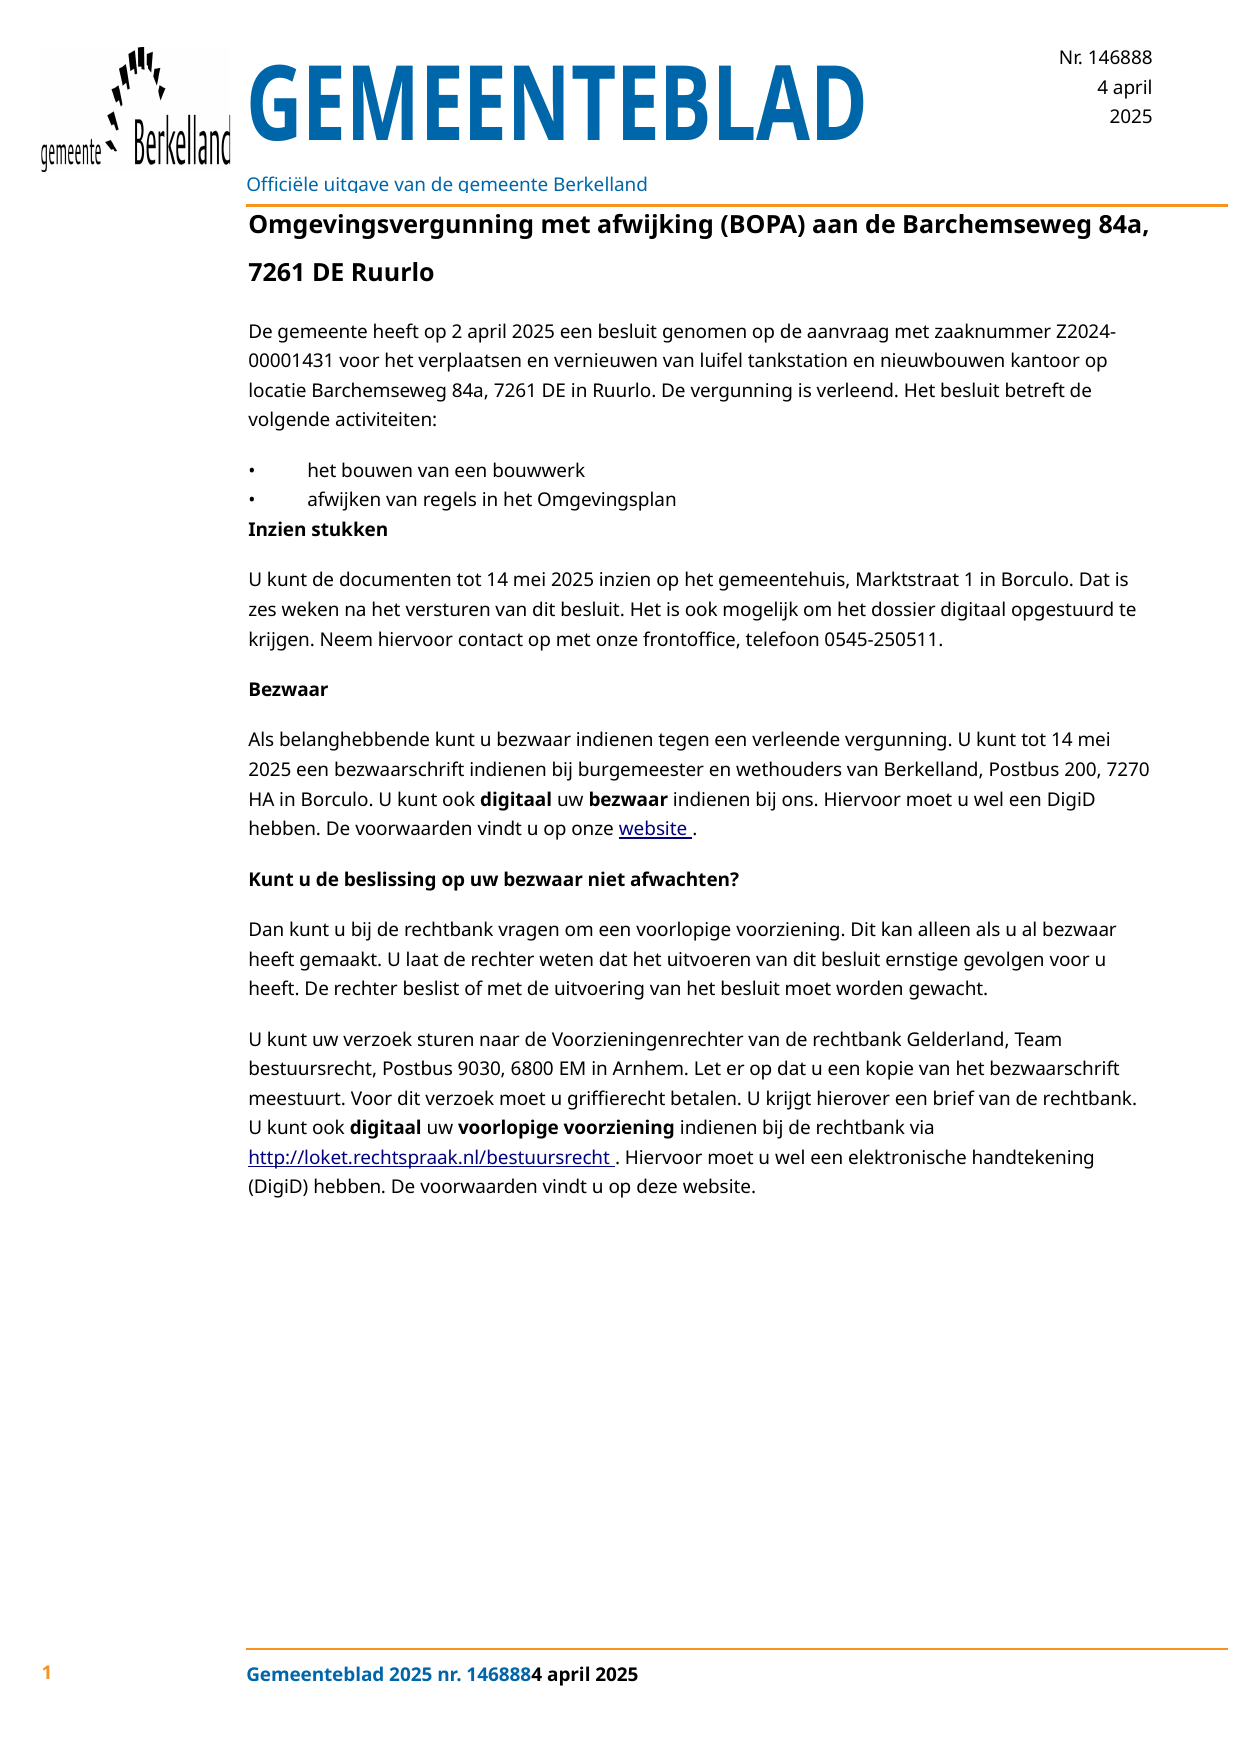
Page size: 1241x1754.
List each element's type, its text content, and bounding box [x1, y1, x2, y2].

text Omgevingsvergunning met afwijking (BOPA) aan de Barchemseweg 84a, 7261 DE Ruurlo [248, 207, 1152, 288]
text Dan kunt u bij de rechtbank vragen om een voorlopige voorziening. Dit kan alleen als u al bezwaar heeft gemaakt. U laat de rechter weten dat het uitvoeren van dit besluit ernstige gevolgen voor u heeft. De rechter beslist of met de uitvoering van het besluit moet worden gewacht. [248, 916, 1152, 1001]
text Bezwaar [248, 676, 1152, 702]
list het bouwen van een bouwwerk [248, 457, 1152, 483]
text U kunt de documenten tot 14 mei 2025 inzien op het gemeentehuis, Marktstraat 1 in Borculo. Dat is zes weken na het versturen van dit besluit. Het is ook mogelijk om het dossier digitaal opgestuurd te krijgen. Neem hiervoor contact op met onze frontoffice, telefoon 0545-250511. [248, 567, 1152, 652]
text Als belanghebbende kunt u bezwaar indienen tegen een verleende vergunning. U kunt tot 14 mei 2025 een bezwaarschrift indienen bij burgemeester en wethouders van Berkelland, Postbus 200, 7270 HA in Borculo. U kunt ook digitaal uw bezwaar indienen bij ons. Hiervoor moet u wel een DigiD hebben. De voorwaarden vindt u op onze website . [248, 727, 1152, 841]
picture [41, 47, 231, 172]
text Kunt u de beslissing op uw bezwaar niet afwachten? [248, 866, 1152, 892]
text Inzien stukken [248, 516, 1152, 542]
text U kunt uw verzoek sturen naar de Voorzieningenrechter van de rechtbank Gelderland, Team bestuursrecht, Postbus 9030, 6800 EM in Arnhem. Let er op dat u een kopie van het bezwaarschrift meestuurt. Voor dit verzoek moet u griffierecht betalen. U krijgt hierover een brief van de rechtbank. U kunt ook digitaal uw voorlopige voorziening indienen bij de rechtbank via http://loket.rechtspraak.nl/bestuursrecht . Hiervoor moet u wel een elektronische handtekening (DigiD) hebben. De voorwaarden vindt u op deze website. [248, 1026, 1152, 1199]
list afwijken van regels in het Omgevingsplan [248, 487, 1152, 512]
text De gemeente heeft op 2 april 2025 een besluit genomen op de aanvraag met zaaknummer Z2024-00001431 voor het verplaatsen en vernieuwen van luifel tankstation en nieuwbouwen kantoor op locatie Barchemseweg 84a, 7261 DE in Ruurlo. De vergunning is verleend. Het besluit betreft de volgende activiteiten: [248, 318, 1152, 432]
